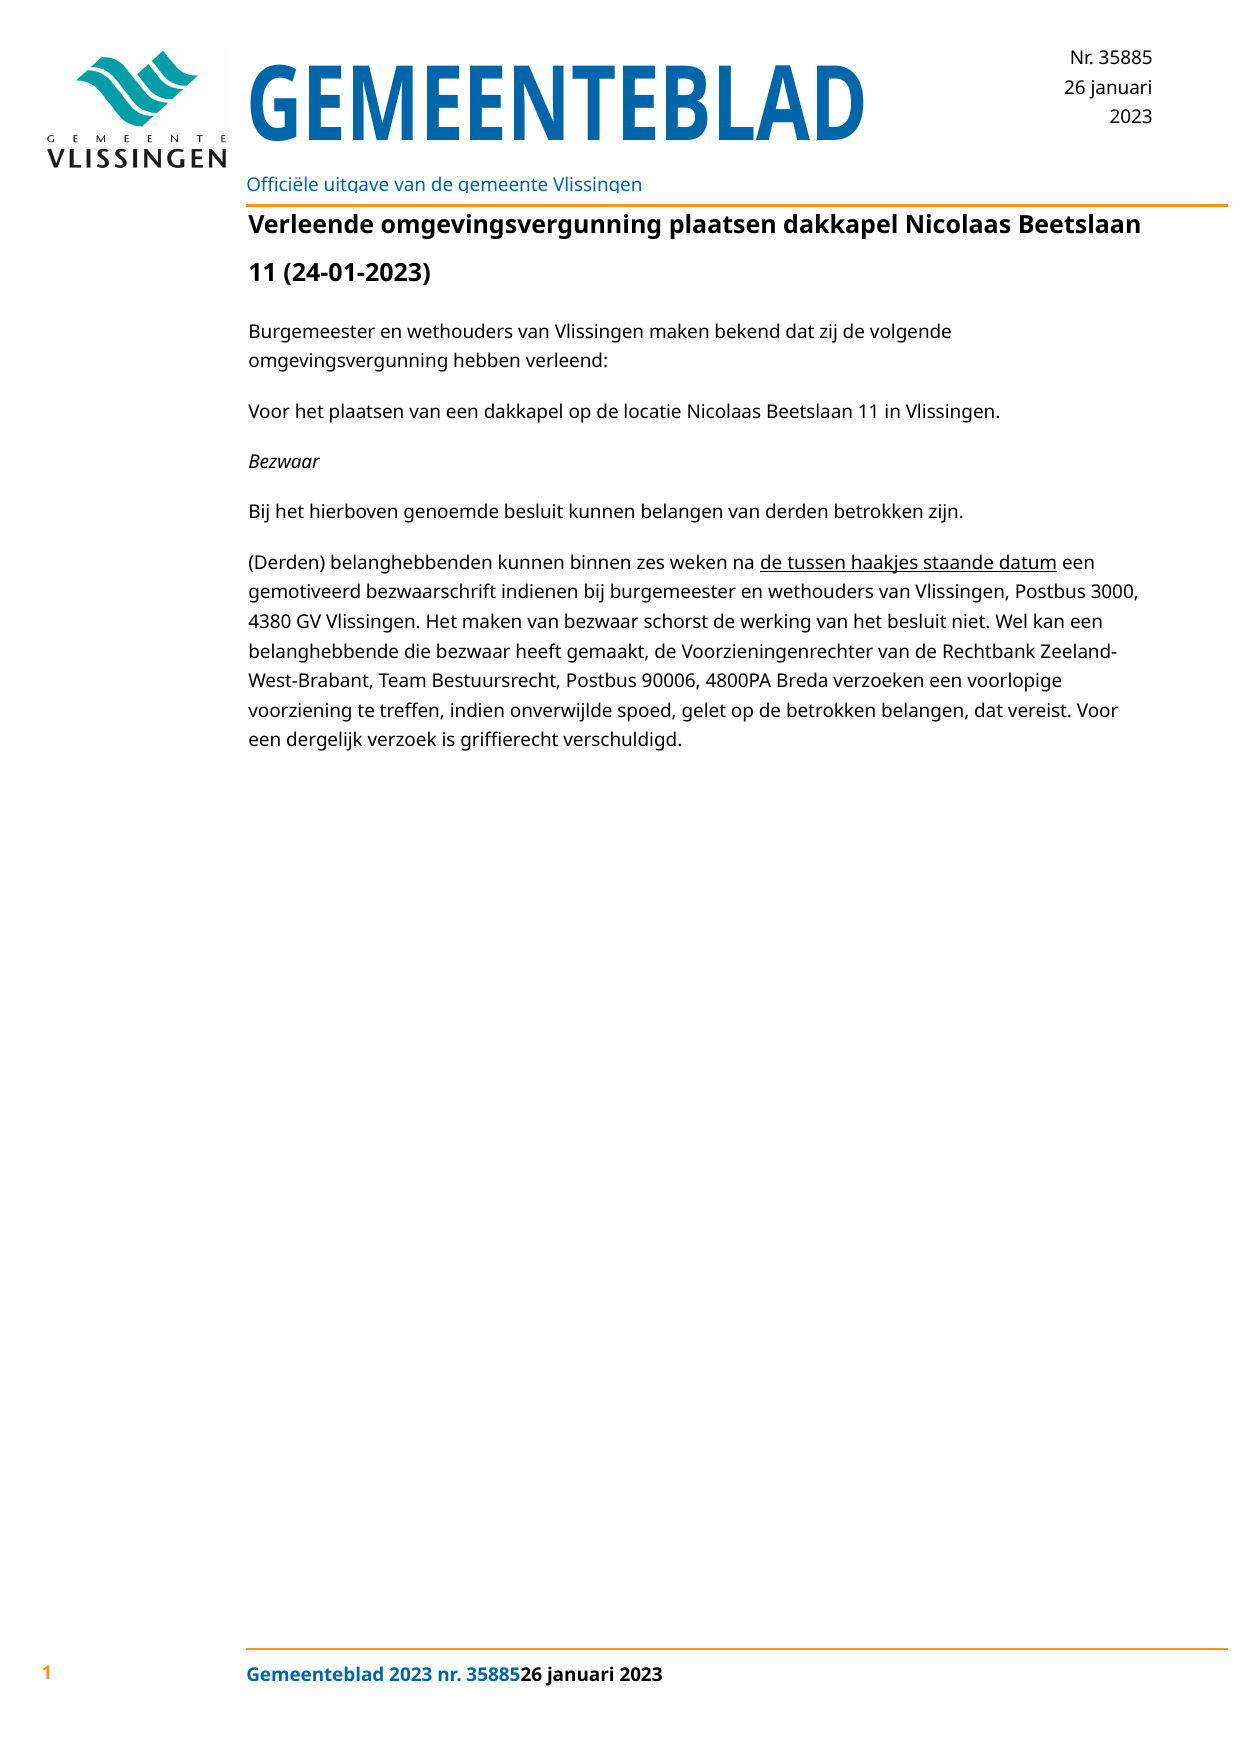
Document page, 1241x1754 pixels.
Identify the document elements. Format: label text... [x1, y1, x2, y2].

text Burgemeester en wethouders van Vlissingen maken bekend dat zij de volgende omgevingsvergunning hebben verleend: [248, 318, 1152, 373]
text Bij het hierboven genoemde besluit kunnen belangen van derden betrokken zijn. [248, 499, 1152, 524]
text (Derden) belanghebbenden kunnen binnen zes weken na de tussen haakjes staande datum een gemotiveerd bezwaarschrift indienen bij burgemeester en wethouders van Vlissingen, Postbus 3000, 4380 GV Vlissingen. Het maken van bezwaar schorst de werking van het besluit niet. Wel kan een belanghebbende die bezwaar heeft gemaakt, de Voorzieningenrechter van de Rechtbank Zeeland-West-Brabant, Team Bestuursrecht, Postbus 90006, 4800PA Breda verzoeken een voorlopige voorziening te treffen, indien onverwijlde spoed, gelet op de betrokken belangen, dat vereist. Voor een dergelijk verzoek is griffierecht verschuldigd. [248, 549, 1152, 752]
picture [41, 47, 231, 172]
text Verleende omgevingsvergunning plaatsen dakkapel Nicolaas Beetslaan 11 (24-01-2023) [248, 207, 1152, 288]
text Bezwaar [248, 448, 1152, 474]
text Voor het plaatsen van een dakkapel op de locatie Nicolaas Beetslaan 11 in Vlissingen. [248, 398, 1152, 424]
